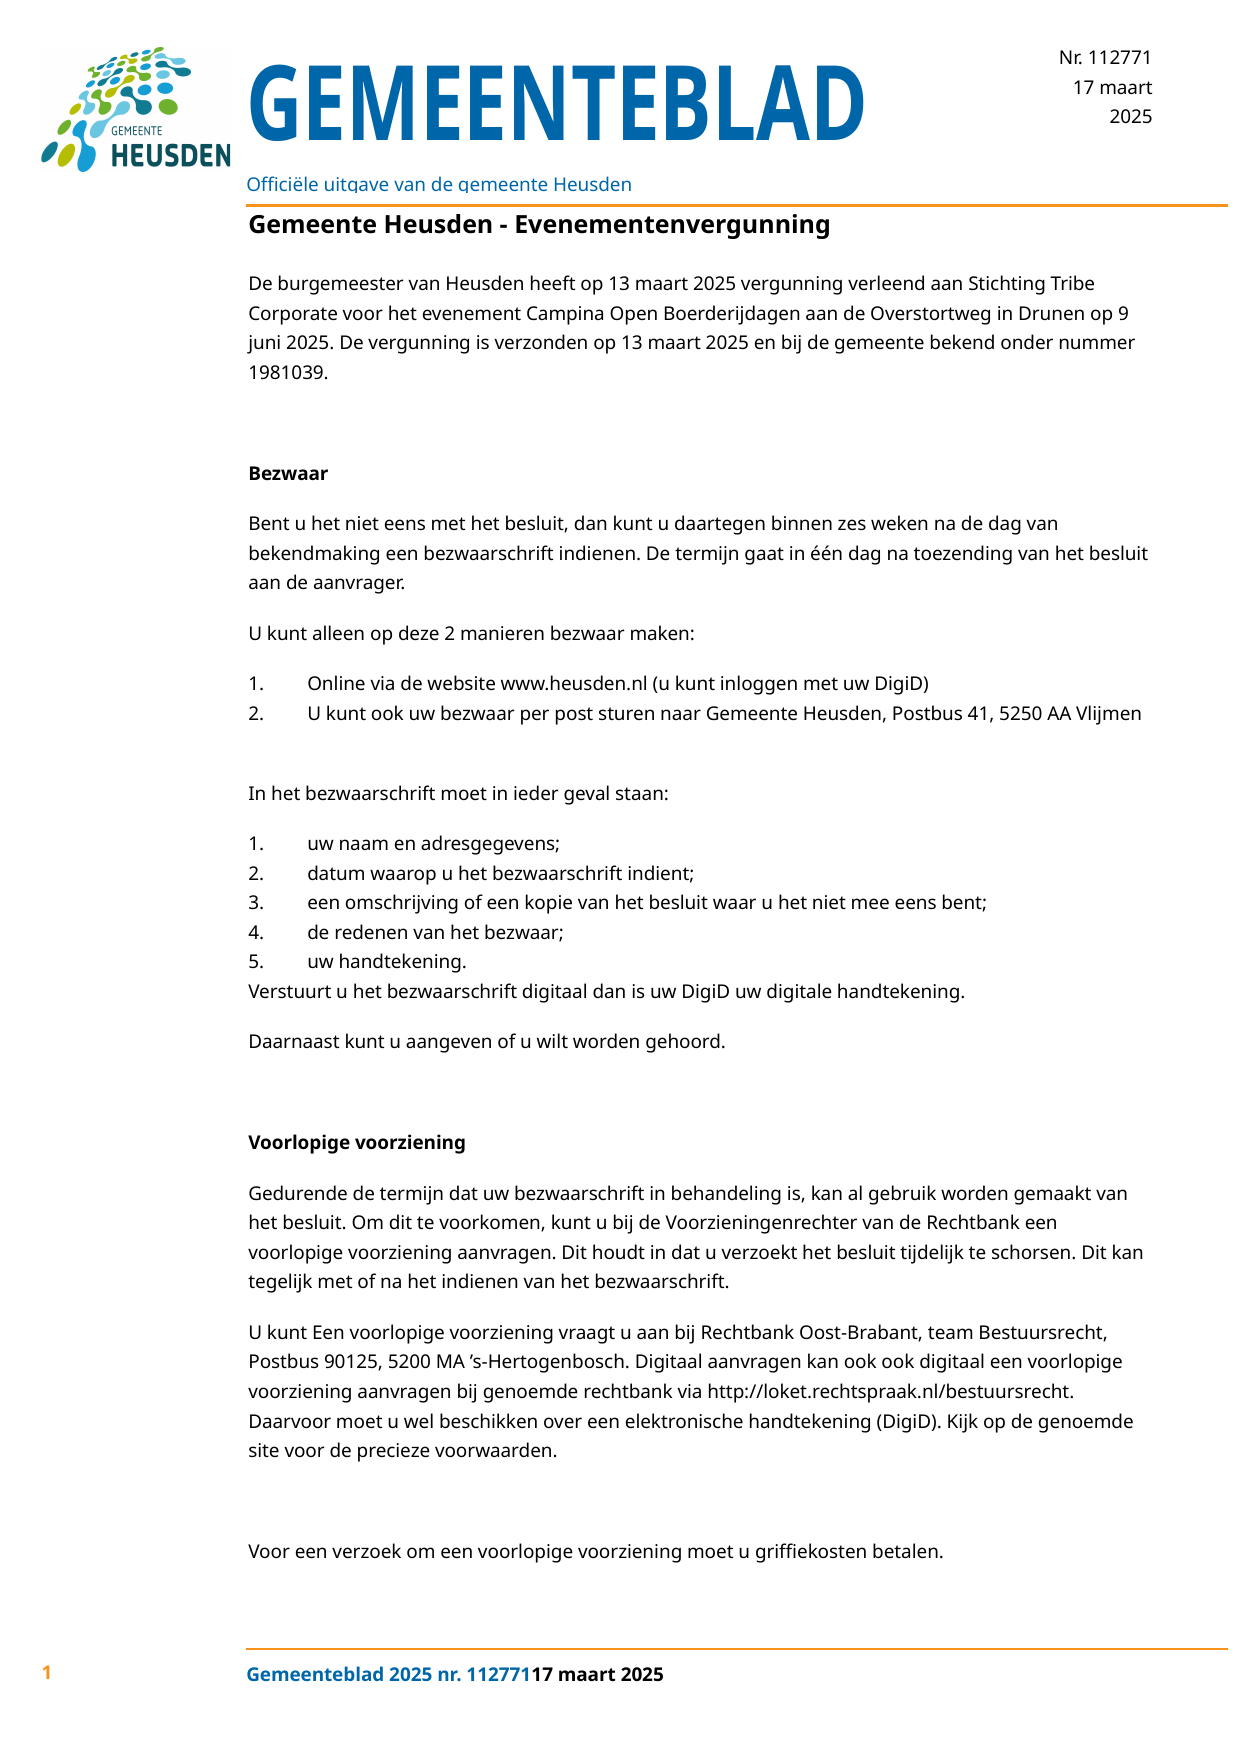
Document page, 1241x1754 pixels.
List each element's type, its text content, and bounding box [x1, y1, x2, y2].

text Gemeente Heusden - Evenementenvergunning [248, 207, 1152, 241]
text Voor een verzoek om een voorlopige voorziening moet u griffiekosten betalen. [248, 1538, 1152, 1564]
list een omschrijving of een kopie van het besluit waar u het niet mee eens bent; [248, 889, 1152, 915]
text Voorlopige voorziening [248, 1129, 1152, 1155]
text U kunt Een voorlopige voorziening vraagt u aan bij Rechtbank Oost-Brabant, team Bestuursrecht, Postbus 90125, 5200 MA ’s-Hertogenbosch. Digitaal aanvragen kan ook ook digitaal een voorlopige voorziening aanvragen bij genoemde rechtbank via http://loket.rechtspraak.nl/bestuursrecht. Daarvoor moet u wel beschikken over een elektronische handtekening (DigiD). Kijk op de genoemde site voor de precieze voorwaarden. [248, 1319, 1152, 1463]
list uw handtekening. [248, 949, 1152, 974]
list de redenen van het bezwaar; [248, 919, 1152, 945]
list U kunt ook uw bezwaar per post sturen naar Gemeente Heusden, Postbus 41, 5250 AA Vlijmen [248, 700, 1152, 726]
text Daarnaast kunt u aangeven of u wilt worden gehoord. [248, 1029, 1152, 1054]
text De burgemeester van Heusden heeft op 13 maart 2025 vergunning verleend aan Stichting Tribe Corporate voor het evenement Campina Open Boerderijdagen aan de Overstortweg in Drunen op 9 juni 2025. De vergunning is verzonden op 13 maart 2025 en bij de gemeente bekend onder nummer 1981039. [248, 270, 1152, 385]
list uw naam en adresgegevens; [248, 830, 1152, 856]
text U kunt alleen op deze 2 manieren bezwaar maken: [248, 620, 1152, 646]
list datum waarop u het bezwaarschrift indient; [248, 860, 1152, 886]
text In het bezwaarschrift moet in ieder geval staan: [248, 780, 1152, 806]
list Online via de website www.heusden.nl (u kunt inloggen met uw DigiD) [248, 670, 1152, 696]
text Verstuurt u het bezwaarschrift digitaal dan is uw DigiD uw digitale handtekening. [248, 978, 1152, 1004]
text Gedurende de termijn dat uw bezwaarschrift in behandeling is, kan al gebruik worden gemaakt van het besluit. Om dit te voorkomen, kunt u bij de Voorzieningenrechter van de Rechtbank een voorlopige voorziening aanvragen. Dit houdt in dat u verzoekt het besluit tijdelijk te schorsen. Dit kan tegelijk met of na het indienen van het bezwaarschrift. [248, 1180, 1152, 1294]
text Bent u het niet eens met het besluit, dan kunt u daartegen binnen zes weken na de dag van bekendmaking een bezwaarschrift indienen. De termijn gaat in één dag na toezending van het besluit aan de aanvrager. [248, 510, 1152, 595]
picture [41, 47, 231, 172]
text Bezwaar [248, 460, 1152, 486]
